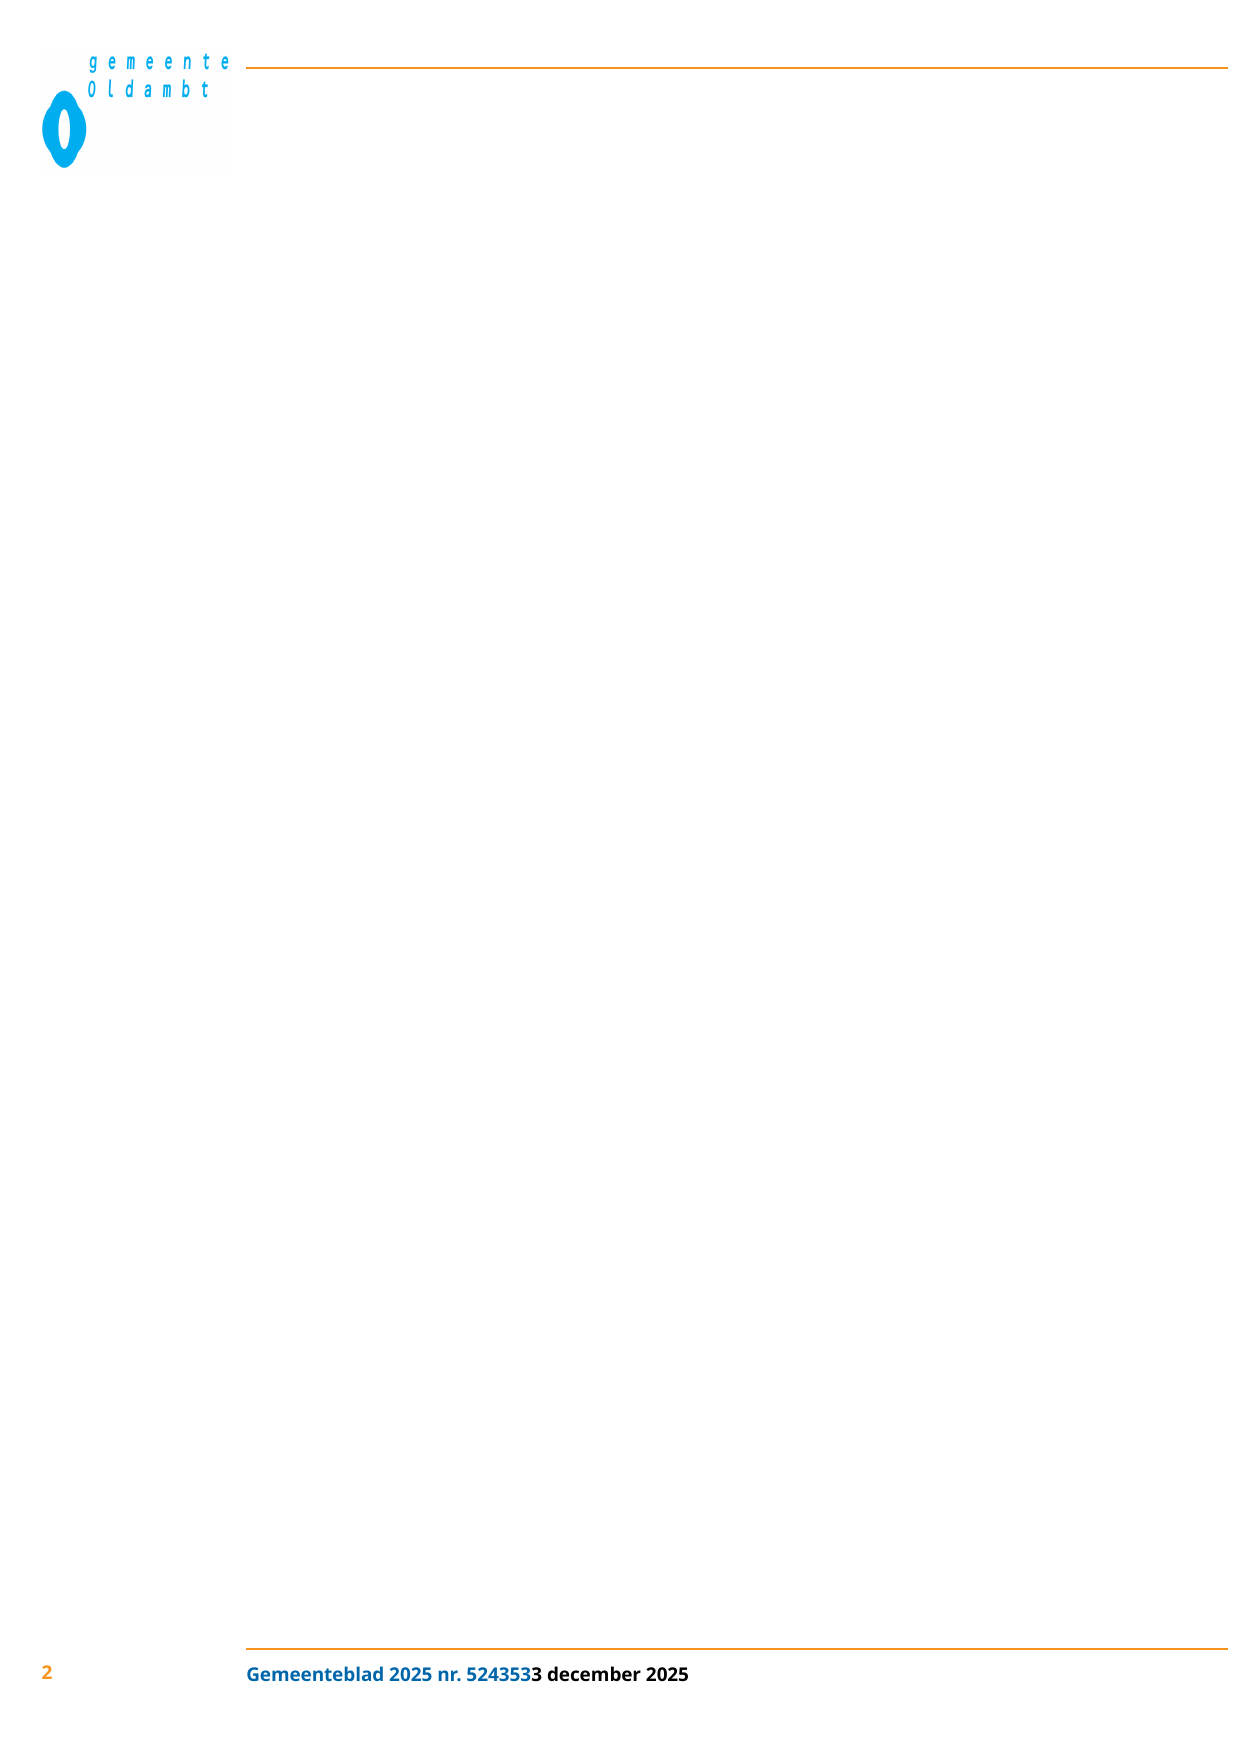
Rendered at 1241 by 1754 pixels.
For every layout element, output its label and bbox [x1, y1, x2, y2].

picture [41, 47, 231, 172]
